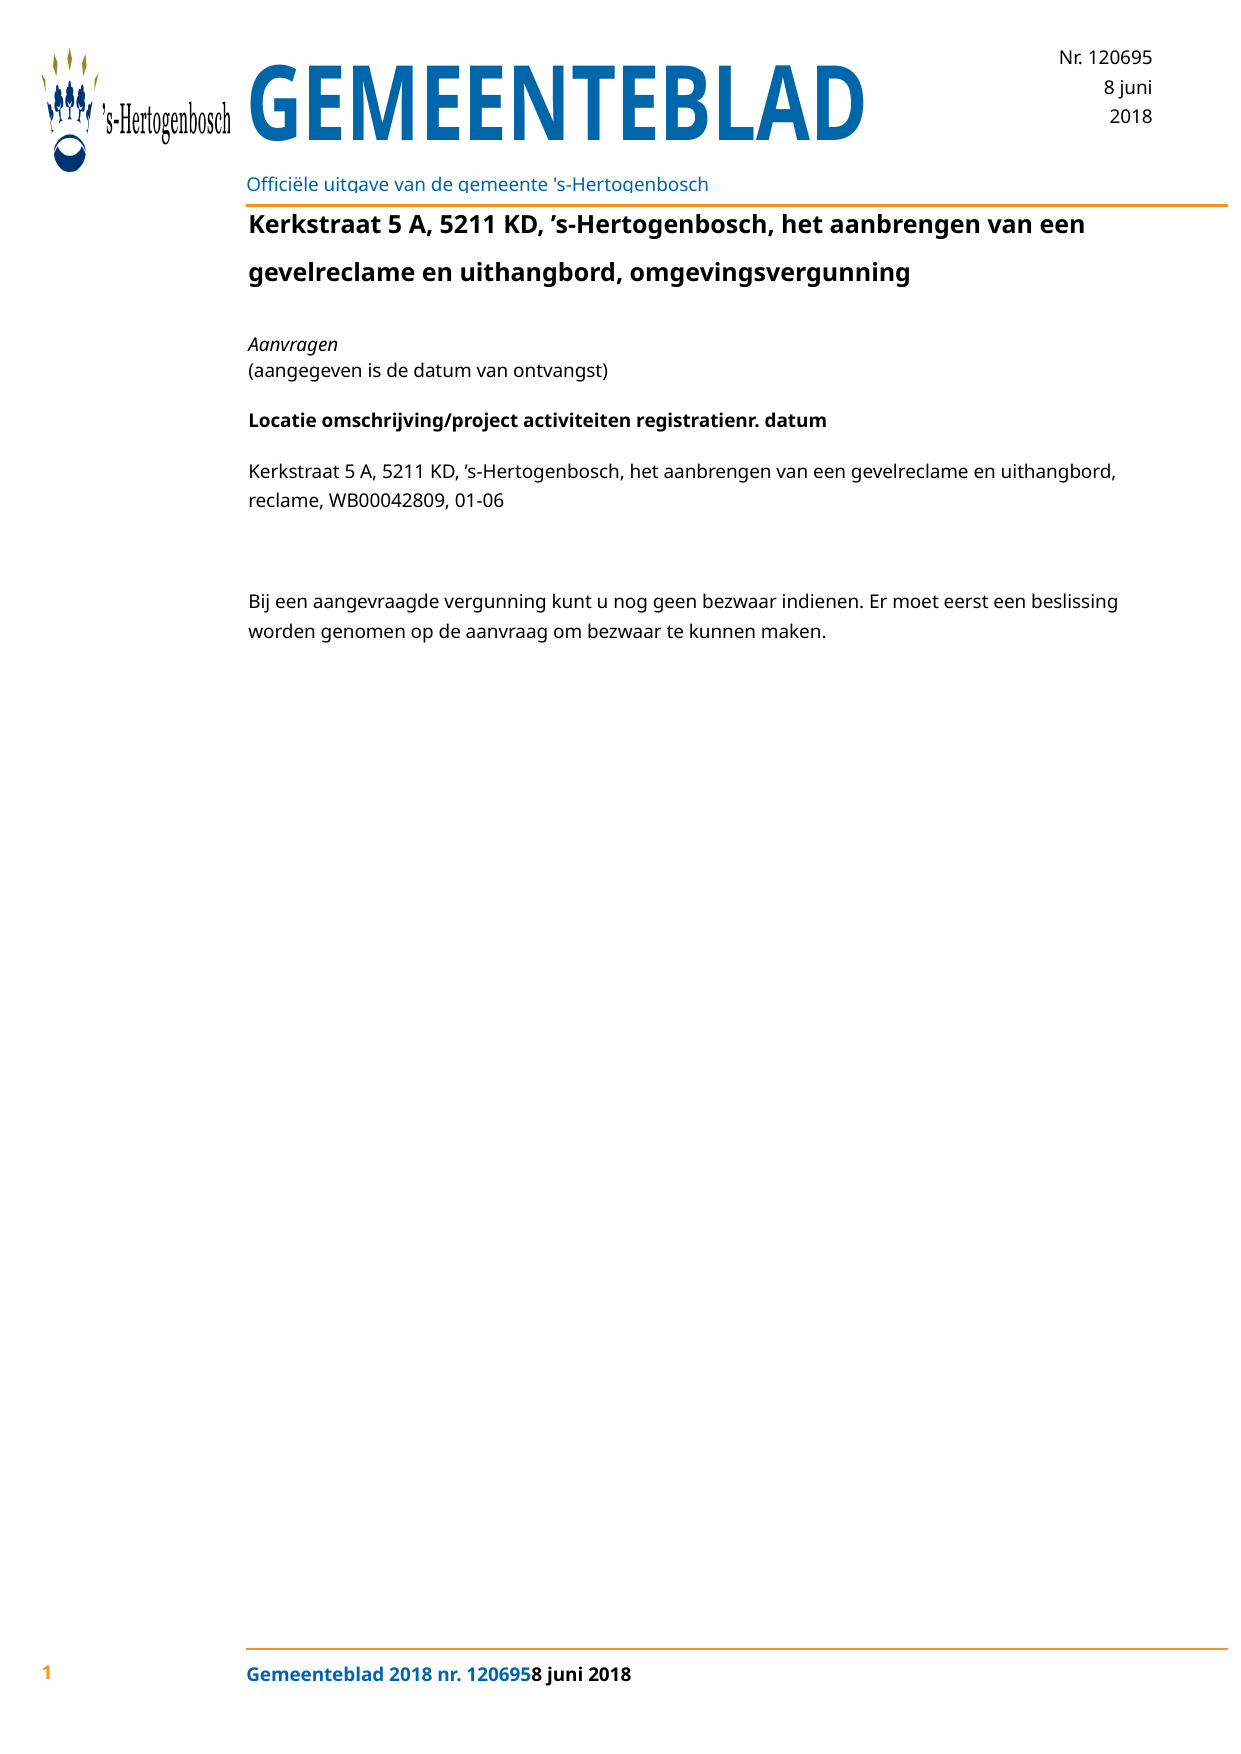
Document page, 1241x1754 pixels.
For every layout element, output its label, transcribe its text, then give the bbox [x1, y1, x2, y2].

text Kerkstraat 5 A, 5211 KD, ’s-Hertogenbosch, het aanbrengen van een gevelreclame en uithangbord, reclame, WB00042809, 01-06 [248, 458, 1152, 513]
picture [41, 47, 231, 172]
text (aangegeven is de datum van ontvangst) [248, 357, 1152, 383]
text Bij een aangevraagde vergunning kunt u nog geen bezwaar indienen. Er moet eerst een beslissing worden genomen op de aanvraag om bezwaar te kunnen maken. [248, 588, 1152, 644]
text Kerkstraat 5 A, 5211 KD, ’s-Hertogenbosch, het aanbrengen van een gevelreclame en uithangbord, omgevingsvergunning [248, 207, 1152, 288]
text Aanvragen [248, 331, 1152, 357]
text Locatie omschrijving/project activiteiten registratienr. datum [248, 408, 1152, 433]
